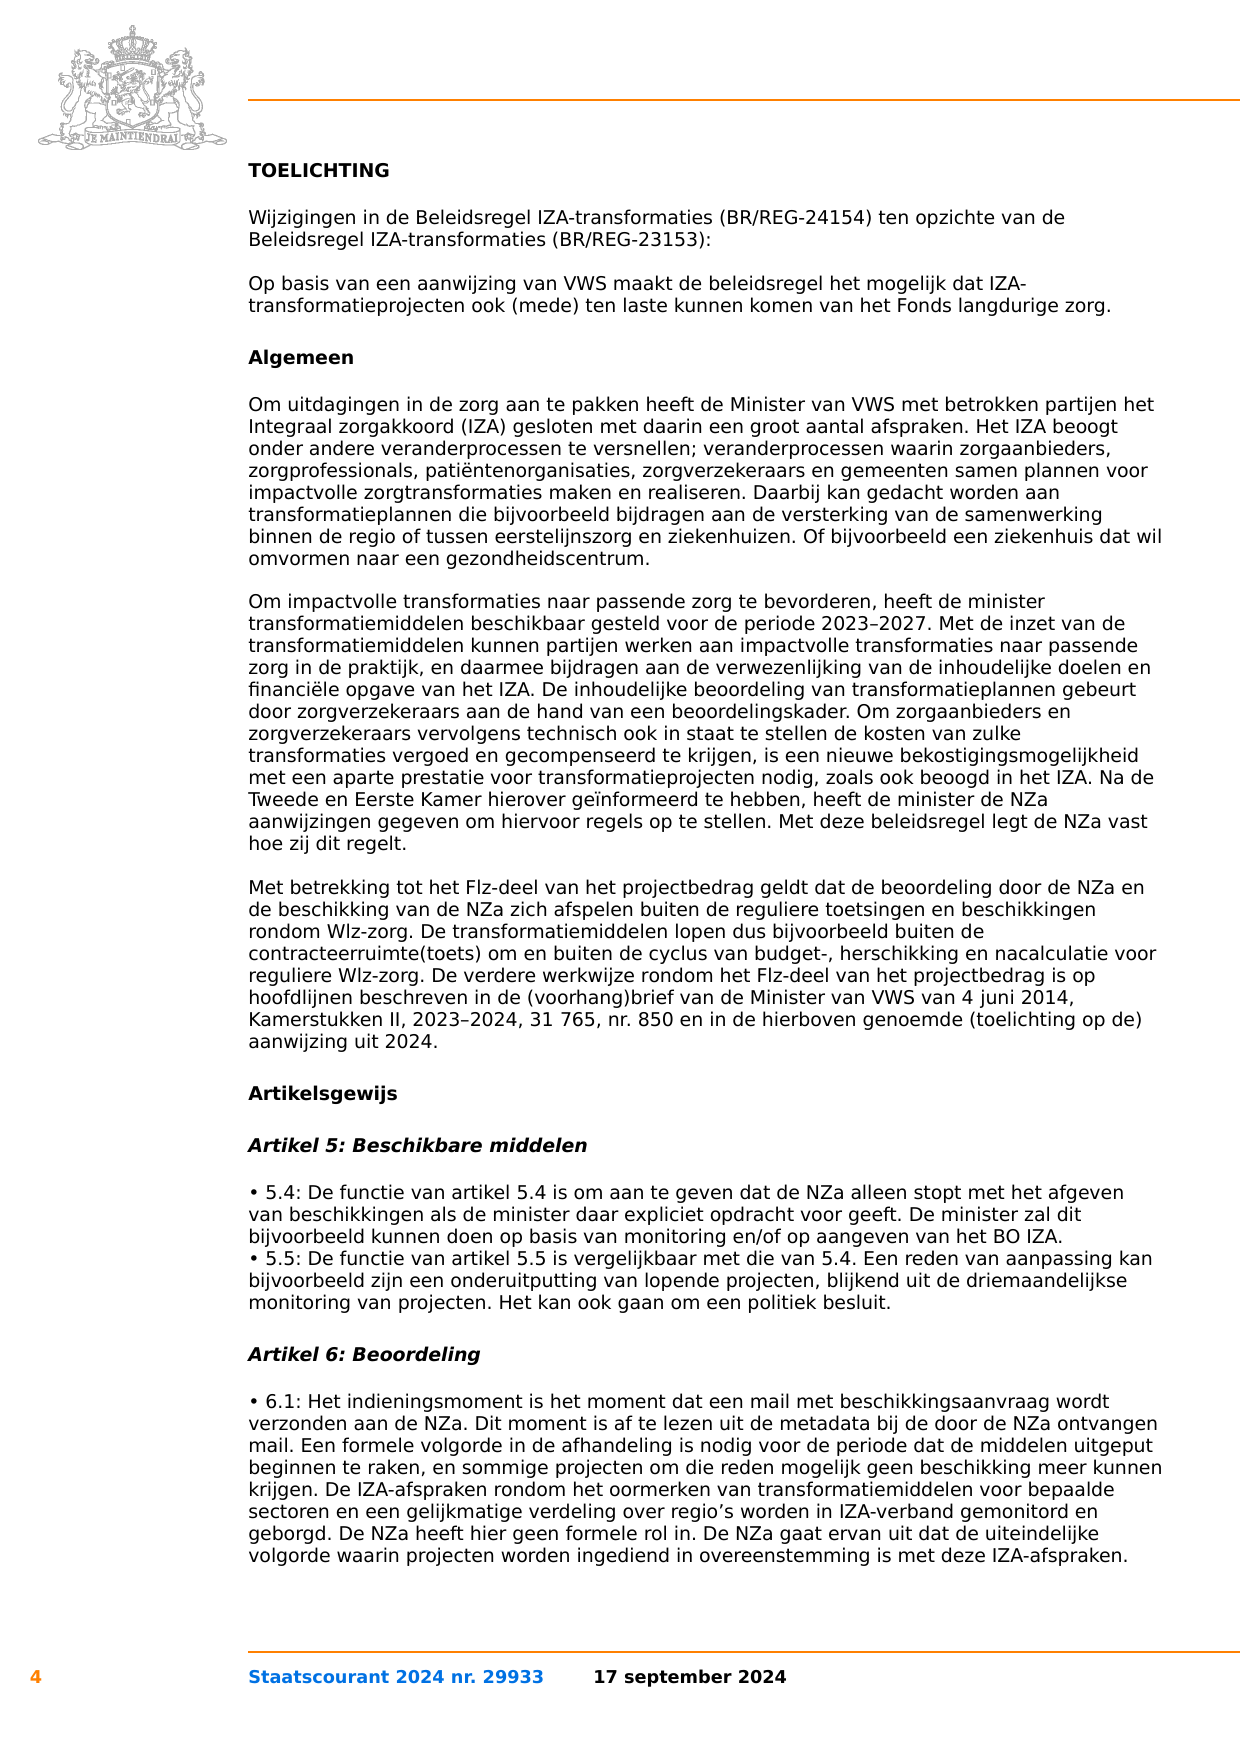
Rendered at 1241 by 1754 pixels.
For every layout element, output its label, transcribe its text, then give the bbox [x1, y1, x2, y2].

text Om uitdagingen in de zorg aan te pakken heeft de Minister van VWS met betrokken partijen het Integraal zorgakkoord (IZA) gesloten met daarin een groot aantal afspraken. Het IZA beoogt onder andere veranderprocessen te versnellen; veranderprocessen waarin zorgaanbieders, zorgprofessionals, patiëntenorganisaties, zorgverzekeraars en gemeenten samen plannen voor impactvolle zorgtransformaties maken en realiseren. Daarbij kan gedacht worden aan transformatieplannen die bijvoorbeeld bijdragen aan de versterking van de samenwerking binnen de regio of tussen eerstelijnszorg en ziekenhuizen. Of bijvoorbeeld een ziekenhuis dat wil omvormen naar een gezondheidscentrum. [248, 394, 1163, 569]
subtitle Artikel 5: Beschikbare middelen [248, 1135, 1163, 1157]
text • 5.4: De functie van artikel 5.4 is om aan te geven dat de NZa alleen stopt met het afgeven van beschikkingen als de minister daar expliciet opdracht voor geeft. De minister zal dit bijvoorbeeld kunnen doen op basis van monitoring en/of op aangeven van het BO IZA. [248, 1182, 1163, 1248]
subtitle Artikel 6: Beoordeling [248, 1344, 1163, 1366]
text • 6.1: Het indieningsmoment is het moment dat een mail met beschikkingsaanvraag wordt verzonden aan de NZa. Dit moment is af te lezen uit de metadata bij de door de NZa ontvangen mail. Een formele volgorde in de afhandeling is nodig voor de periode dat de middelen uitgeput beginnen te raken, en sommige projecten om die reden mogelijk geen beschikking meer kunnen krijgen. De IZA-afspraken rondom het oormerken van transformatiemiddelen voor bepaalde sectoren en een gelijkmatige verdeling over regio’s worden in IZA-verband gemonitord en geborgd. De NZa heeft hier geen formele rol in. De NZa gaat ervan uit dat de uiteindelijke volgorde waarin projecten worden ingediend in overeenstemming is met deze IZA-afspraken. [248, 1391, 1163, 1566]
text Op basis van een aanwijzing van VWS maakt de beleidsregel het mogelijk dat IZA-transformatieprojecten ook (mede) ten laste kunnen komen van het Fonds langdurige zorg. [248, 273, 1163, 317]
text • 5.5: De functie van artikel 5.5 is vergelijkbaar met die van 5.4. Een reden van aanpassing kan bijvoorbeeld zijn een onderuitputting van lopende projecten, blijkend uit de driemaandelijkse monitoring van projecten. Het kan ook gaan om een politiek besluit. [248, 1248, 1163, 1314]
text Om impactvolle transformaties naar passende zorg te bevorderen, heeft de minister transformatiemiddelen beschikbaar gesteld voor de periode 2023–2027. Met de inzet van de transformatiemiddelen kunnen partijen werken aan impactvolle transformaties naar passende zorg in de praktijk, en daarmee bijdragen aan de verwezenlijking van de inhoudelijke doelen en financiële opgave van het IZA. De inhoudelijke beoordeling van transformatieplannen gebeurt door zorgverzekeraars aan de hand van een beoordelingskader. Om zorgaanbieders en zorgverzekeraars vervolgens technisch ook in staat te stellen de kosten van zulke transformaties vergoed en gecompenseerd te krijgen, is een nieuwe bekostigingsmogelijkheid met een aparte prestatie voor transformatieprojecten nodig, zoals ook beoogd in het IZA. Na de Tweede en Eerste Kamer hierover geïnformeerd te hebben, heeft de minister de NZa aanwijzingen gegeven om hiervoor regels op te stellen. Met deze beleidsregel legt de NZa vast hoe zij dit regelt. [248, 591, 1163, 855]
subtitle Algemeen [248, 347, 1163, 369]
subtitle TOELICHTING [248, 160, 1163, 182]
subtitle Artikelsgewijs [248, 1083, 1163, 1105]
text Wijzigingen in de Beleidsregel IZA-transformaties (BR/REG-24154) ten opzichte van de Beleidsregel IZA-transformaties (BR/REG-23153): [248, 207, 1163, 251]
text Met betrekking tot het Flz-deel van het projectbedrag geldt dat de beoordeling door de NZa en de beschikking van de NZa zich afspelen buiten de reguliere toetsingen en beschikkingen rondom Wlz-zorg. De transformatiemiddelen lopen dus bijvoorbeeld buiten de contracteerruimte(toets) om en buiten de cyclus van budget-, herschikking en nacalculatie voor reguliere Wlz-zorg. De verdere werkwijze rondom het Flz-deel van het projectbedrag is op hoofdlijnen beschreven in de (voorhang)brief van de Minister van VWS van 4 juni 2014, Kamerstukken II, 2023–2024, 31 765, nr. 850 en in de hierboven genoemde (toelichting op de) aanwijzing uit 2024. [248, 877, 1163, 1053]
picture [38, 25, 227, 150]
